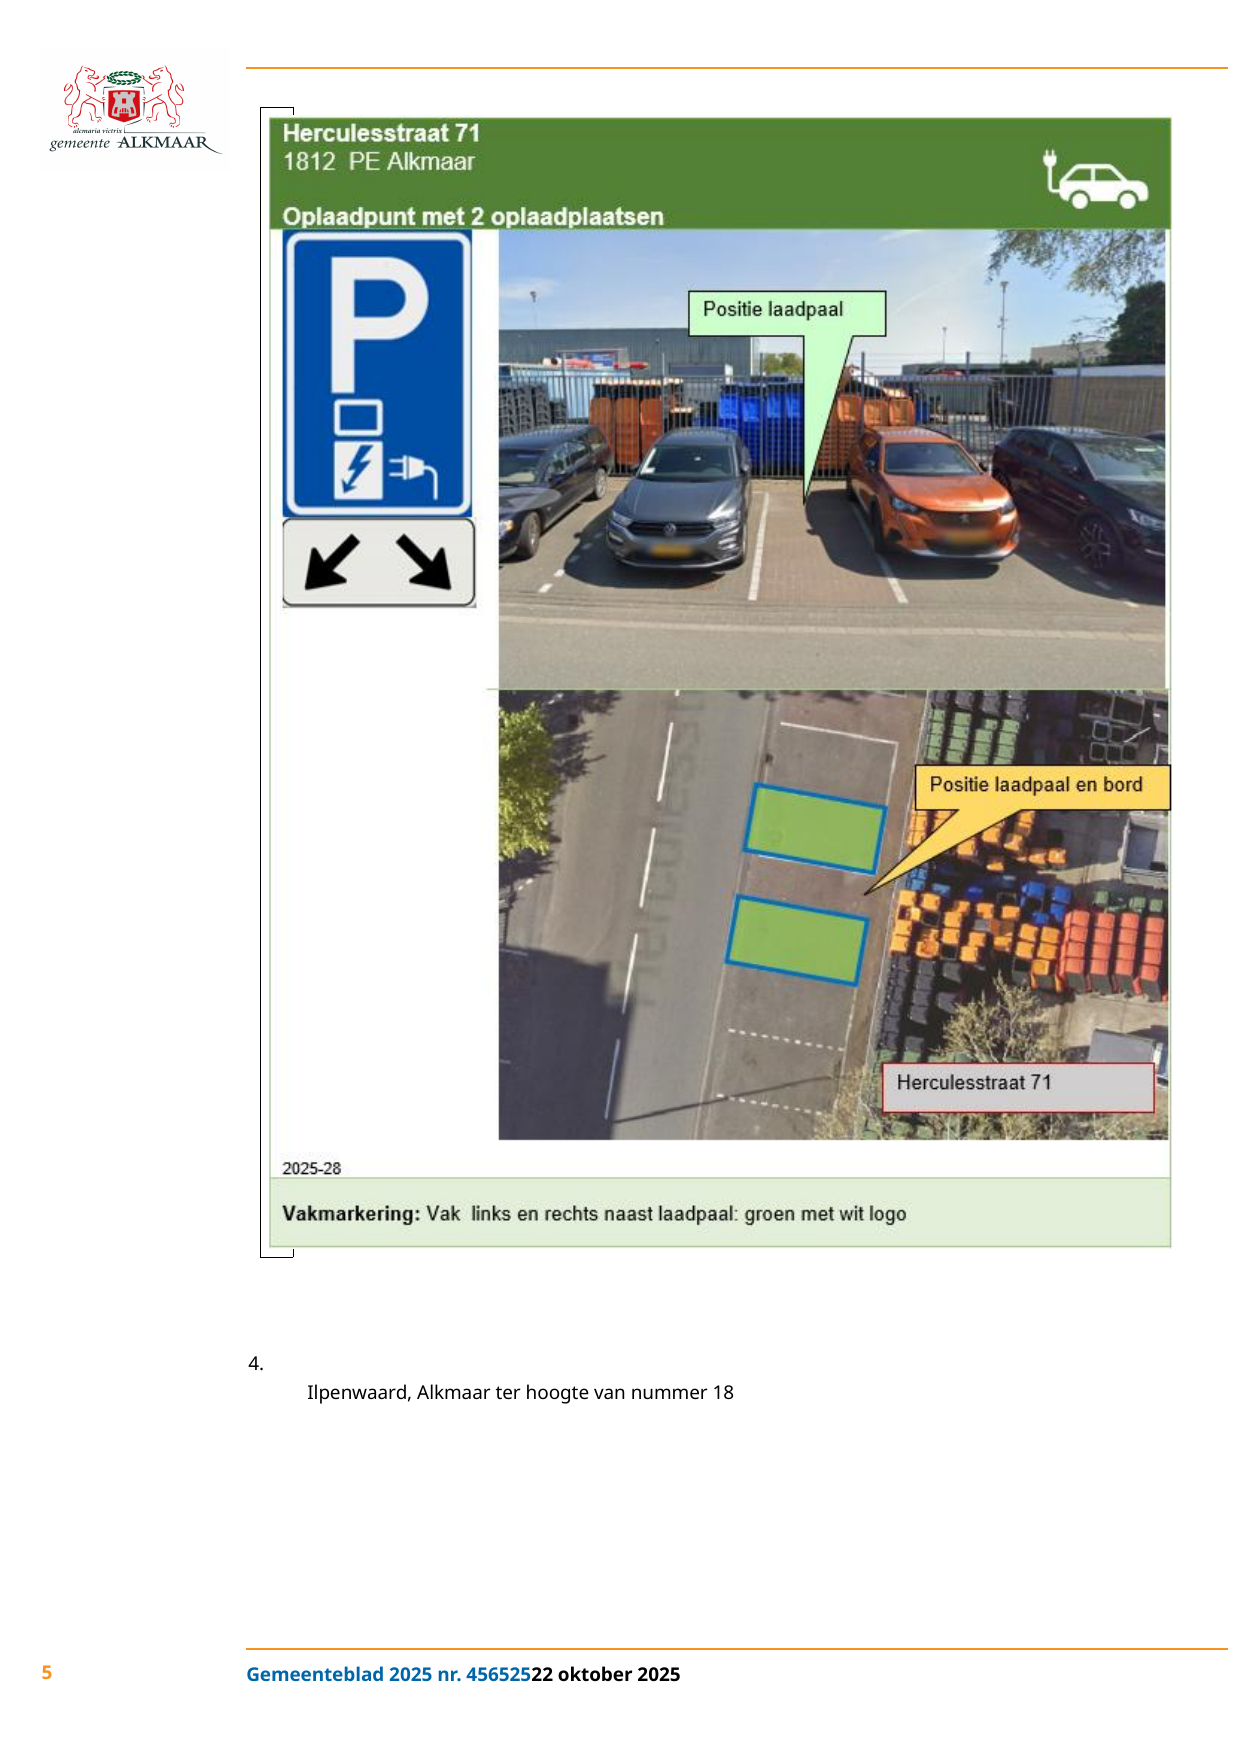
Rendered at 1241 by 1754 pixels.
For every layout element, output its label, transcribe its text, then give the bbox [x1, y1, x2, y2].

picture [41, 47, 231, 172]
picture [268, 115, 1173, 1249]
list Ilpenwaard, Alkmaar ter hoogte van nummer 18 [248, 1379, 1152, 1405]
